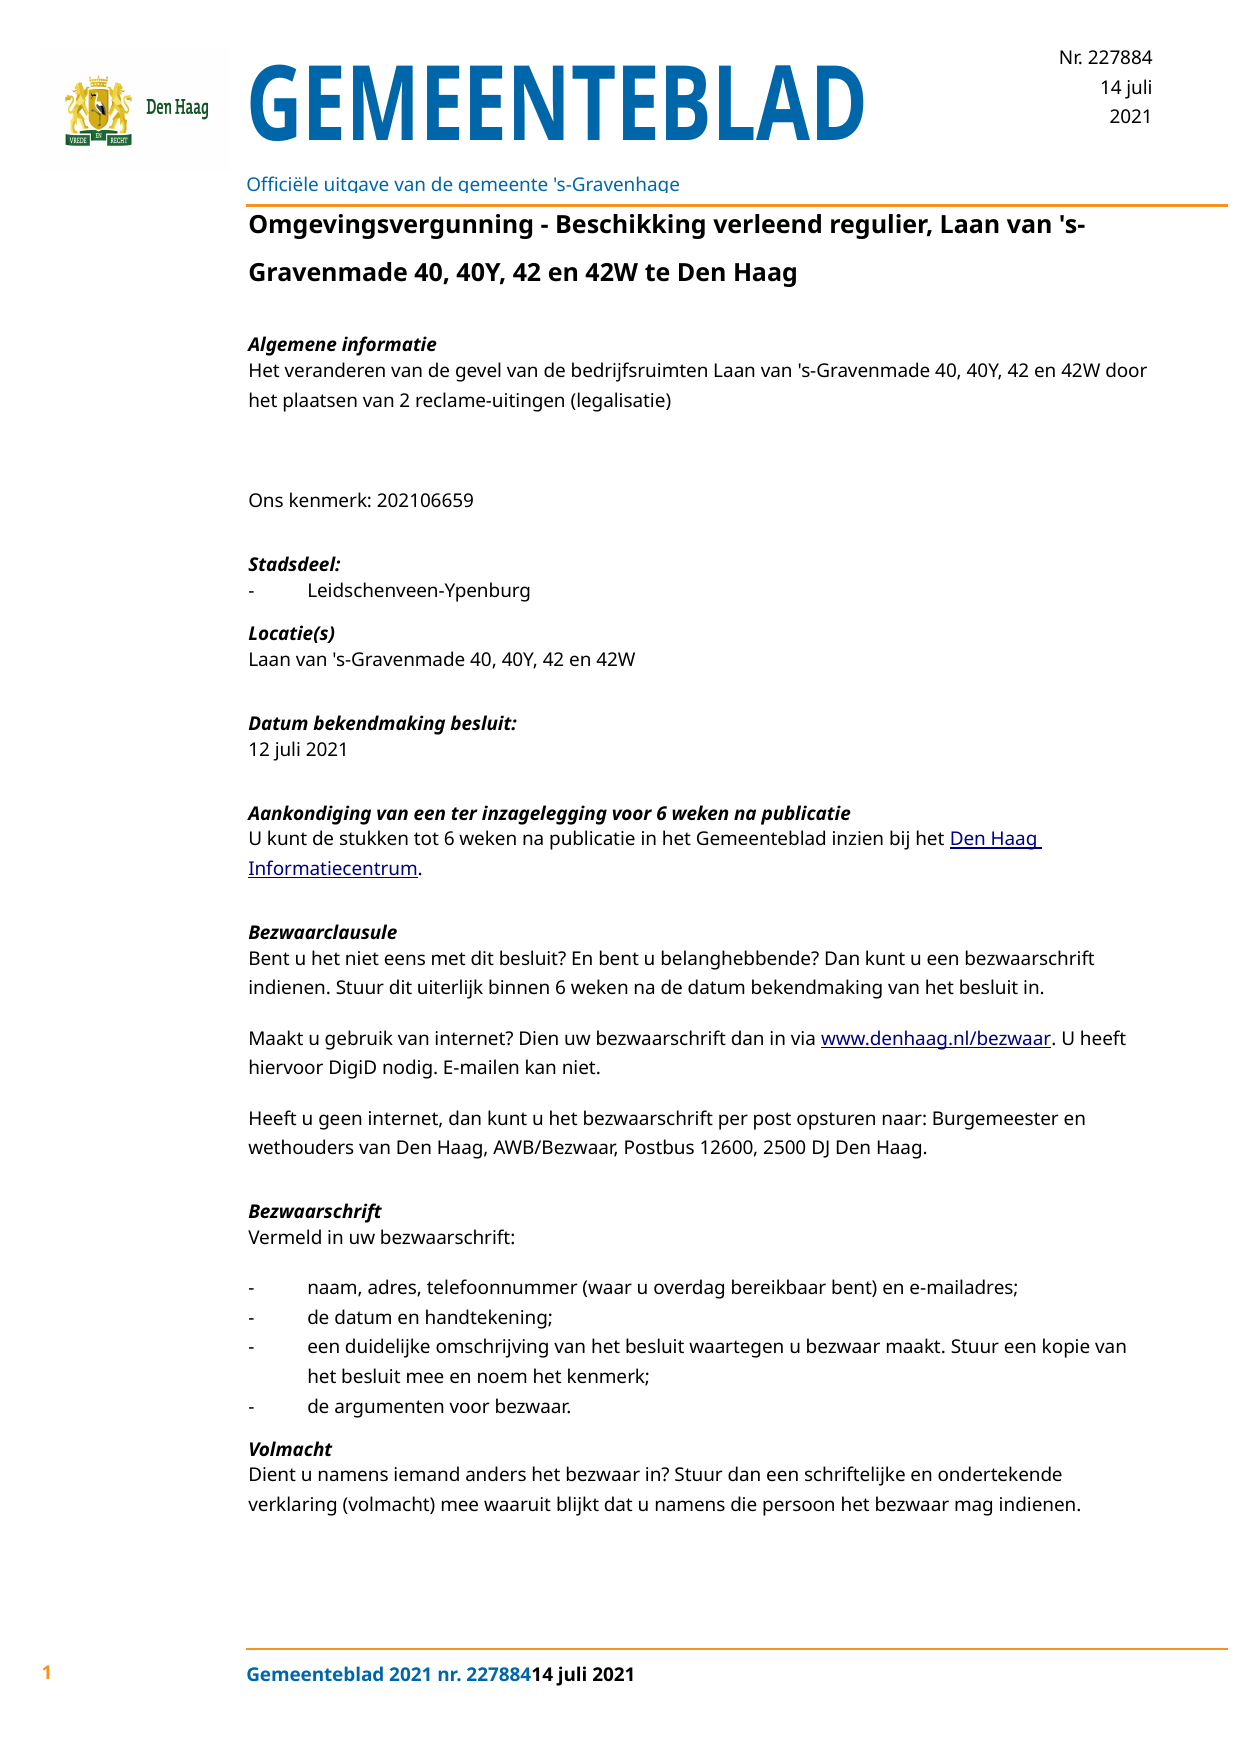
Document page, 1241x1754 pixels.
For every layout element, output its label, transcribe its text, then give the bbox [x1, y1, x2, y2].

text Volmacht [248, 1436, 1152, 1462]
text Bezwaarclausule [248, 919, 1152, 945]
list een duidelijke omschrijving van het besluit waartegen u bezwaar maakt. Stuur een kopie van het besluit mee en noem het kenmerk; [248, 1334, 1152, 1389]
text Het veranderen van de gevel van de bedrijfsruimten Laan van 's-Gravenmade 40, 40Y, 42 en 42W door het plaatsen van 2 reclame-uitingen (legalisatie) [248, 357, 1152, 412]
text Bezwaarschrift [248, 1198, 1152, 1224]
text Laan van 's-Gravenmade 40, 40Y, 42 en 42W [248, 646, 1152, 672]
list de datum en handtekening; [248, 1304, 1152, 1330]
text Datum bekendmaking besluit: [248, 710, 1152, 736]
list de argumenten voor bezwaar. [248, 1393, 1152, 1418]
text 12 juli 2021 [248, 736, 1152, 762]
text Algemene informatie [248, 331, 1152, 357]
list naam, adres, telefoonnummer (waar u overdag bereikbaar bent) en e-mailadres; [248, 1274, 1152, 1300]
text Ons kenmerk: 202106659 [248, 488, 1152, 513]
text Bent u het niet eens met dit besluit? En bent u belanghebbende? Dan kunt u een bezwaarschrift indienen. Stuur dit uiterlijk binnen 6 weken na de datum bekendmaking van het besluit in. [248, 945, 1152, 1000]
text Maakt u gebruik van internet? Dien uw bezwaarschrift dan in via www.denhaag.nl/bezwaar. U heeft hiervoor DigiD nodig. E-mailen kan niet. [248, 1025, 1152, 1080]
text Locatie(s) [248, 620, 1152, 646]
text Omgevingsvergunning - Beschikking verleend regulier, Laan van 's-Gravenmade 40, 40Y, 42 en 42W te Den Haag [248, 207, 1152, 288]
text Aankondiging van een ter inzagelegging voor 6 weken na publicatie [248, 800, 1152, 826]
text Heeft u geen internet, dan kunt u het bezwaarschrift per post opsturen naar: Burgemeester en wethouders van Den Haag, AWB/Bezwaar, Postbus 12600, 2500 DJ Den Haag. [248, 1105, 1152, 1160]
list Leidschenveen-Ypenburg [248, 577, 1152, 603]
text Dient u namens iemand anders het bezwaar in? Stuur dan een schriftelijke en ondertekende verklaring (volmacht) mee waaruit blijkt dat u namens die persoon het bezwaar mag indienen. [248, 1462, 1152, 1517]
picture [41, 47, 231, 172]
text U kunt de stukken tot 6 weken na publicatie in het Gemeenteblad inzien bij het Den Haag Informatiecentrum. [248, 826, 1152, 881]
text Vermeld in uw bezwaarschrift: [248, 1224, 1152, 1250]
text Stadsdeel: [248, 552, 1152, 577]
